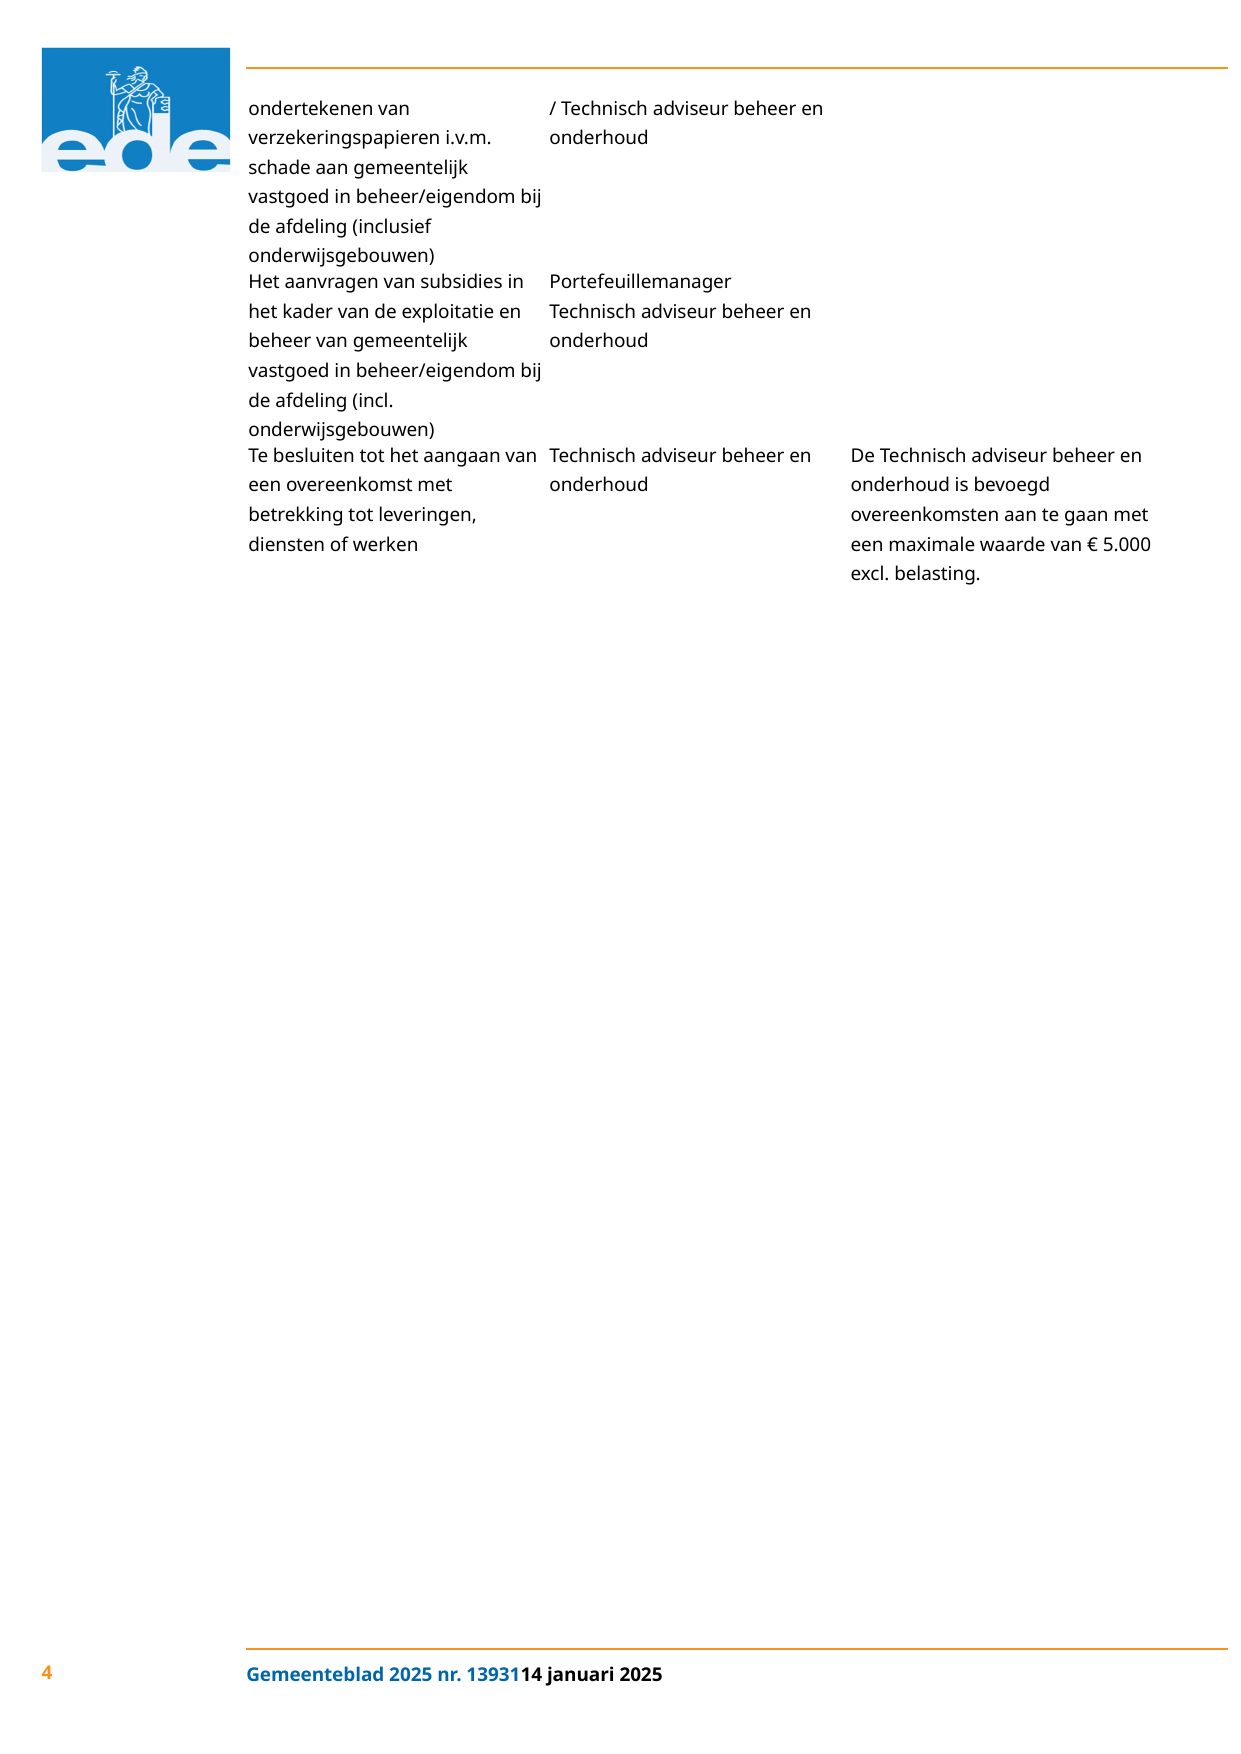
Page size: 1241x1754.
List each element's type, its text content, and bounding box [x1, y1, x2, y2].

picture [41, 47, 231, 172]
table_cell ondertekenen van verzekeringspapieren i.v.m. schade aan gemeentelijk vastgoed in beheer/eigendom bij de afdeling (inclusief onderwijsgebouwen) [248, 95, 549, 268]
table_cell Technisch adviseur beheer en onderhoud [549, 442, 850, 586]
table_cell / Technisch adviseur beheer en onderhoud [549, 95, 850, 268]
table_cell Het aanvragen van subsidies in het kader van de exploitatie en beheer van gemeentelijk vastgoed in beheer/eigendom bij de afdeling (incl. onderwijsgebouwen) [248, 269, 549, 442]
table_cell [850, 95, 1152, 268]
table_cell De Technisch adviseur beheer en onderhoud is bevoegd overeenkomsten aan te gaan met een maximale waarde van € 5.000 excl. belasting. [850, 442, 1152, 586]
table_cell [850, 269, 1152, 442]
table_cell Te besluiten tot het aangaan van een overeenkomst met betrekking tot leveringen, diensten of werken [248, 442, 549, 586]
table_cell Portefeuillemanager Technisch adviseur beheer en onderhoud [549, 269, 850, 442]
